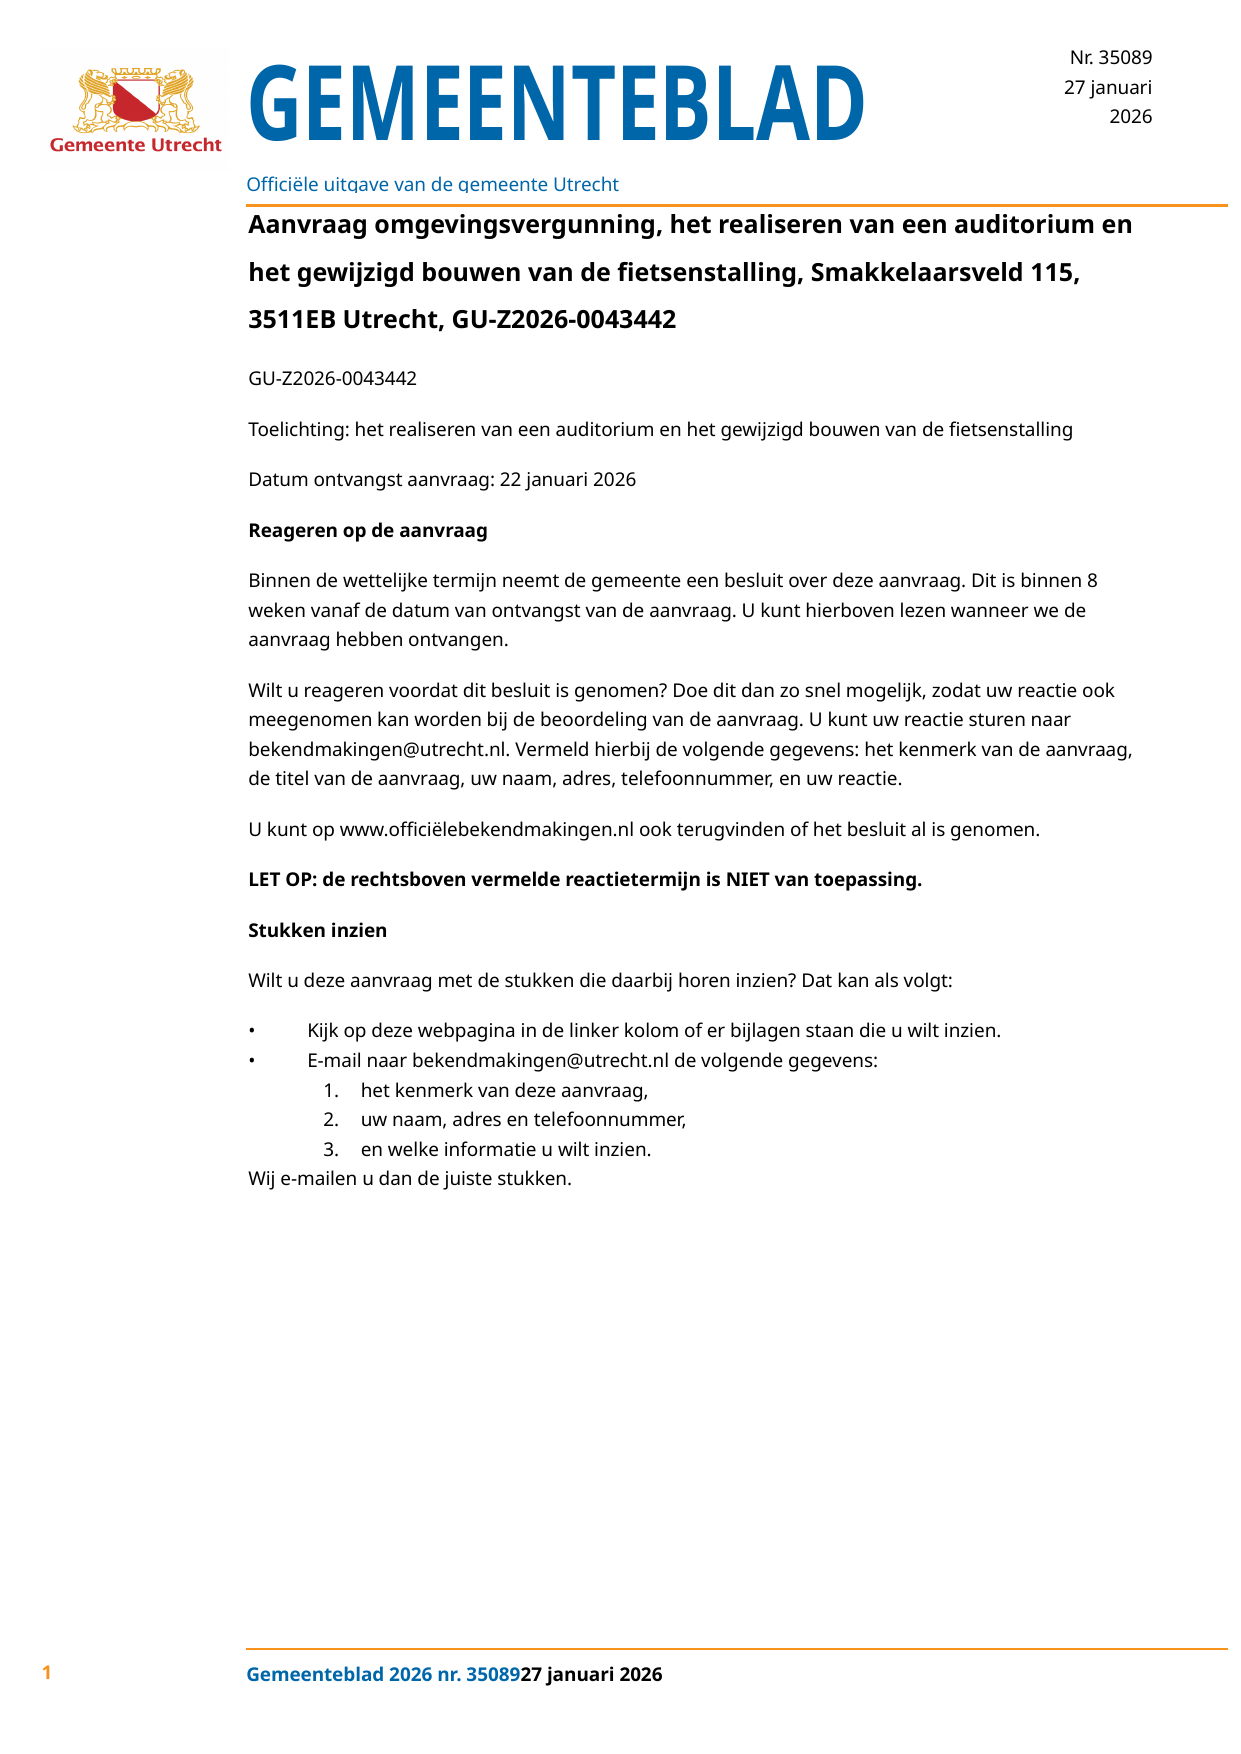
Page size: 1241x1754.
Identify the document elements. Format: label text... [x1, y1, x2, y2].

text Wij e-mailen u dan de juiste stukken. [248, 1166, 1152, 1191]
text Stukken inzien [248, 917, 1152, 942]
text GU-Z2026-0043442 [248, 366, 1152, 391]
text Wilt u reageren voordat dit besluit is genomen? Doe dit dan zo snel mogelijk, zodat uw reactie ook meegenomen kan worden bij de beoordeling van de aanvraag. U kunt uw reactie sturen naar bekendmakingen@utrecht.nl. Vermeld hierbij de volgende gegevens: het kenmerk van de aanvraag, de titel van de aanvraag, uw naam, adres, telefoonnummer, en uw reactie. [248, 677, 1152, 791]
list Kijk op deze webpagina in de linker kolom of er bijlagen staan die u wilt inzien. [248, 1018, 1152, 1043]
list en welke informatie u wilt inzien. [323, 1136, 1152, 1162]
list E-mail naar bekendmakingen@utrecht.nl de volgende gegevens: [248, 1047, 1152, 1073]
text Wilt u deze aanvraag met de stukken die daarbij horen inzien? Dat kan als volgt: [248, 967, 1152, 993]
list het kenmerk van deze aanvraag, [323, 1077, 1152, 1102]
text U kunt op www.officiëlebekendmakingen.nl ook terugvinden of het besluit al is genomen. [248, 816, 1152, 842]
text Datum ontvangst aanvraag: 22 januari 2026 [248, 466, 1152, 492]
text LET OP: de rechtsboven vermelde reactietermijn is NIET van toepassing. [248, 866, 1152, 892]
picture [41, 47, 231, 172]
text Reageren op de aanvraag [248, 517, 1152, 542]
text Binnen de wettelijke termijn neemt de gemeente een besluit over deze aanvraag. Dit is binnen 8 weken vanaf de datum van ontvangst van de aanvraag. U kunt hierboven lezen wanneer we de aanvraag hebben ontvangen. [248, 567, 1152, 652]
list uw naam, adres en telefoonnummer, [323, 1106, 1152, 1132]
text Toelichting: het realiseren van een auditorium en het gewijzigd bouwen van de fietsenstalling [248, 416, 1152, 442]
text Aanvraag omgevingsvergunning, het realiseren van een auditorium en het gewijzigd bouwen van de fietsenstalling, Smakkelaarsveld 115, 3511EB Utrecht, GU-Z2026-0043442 [248, 207, 1152, 336]
